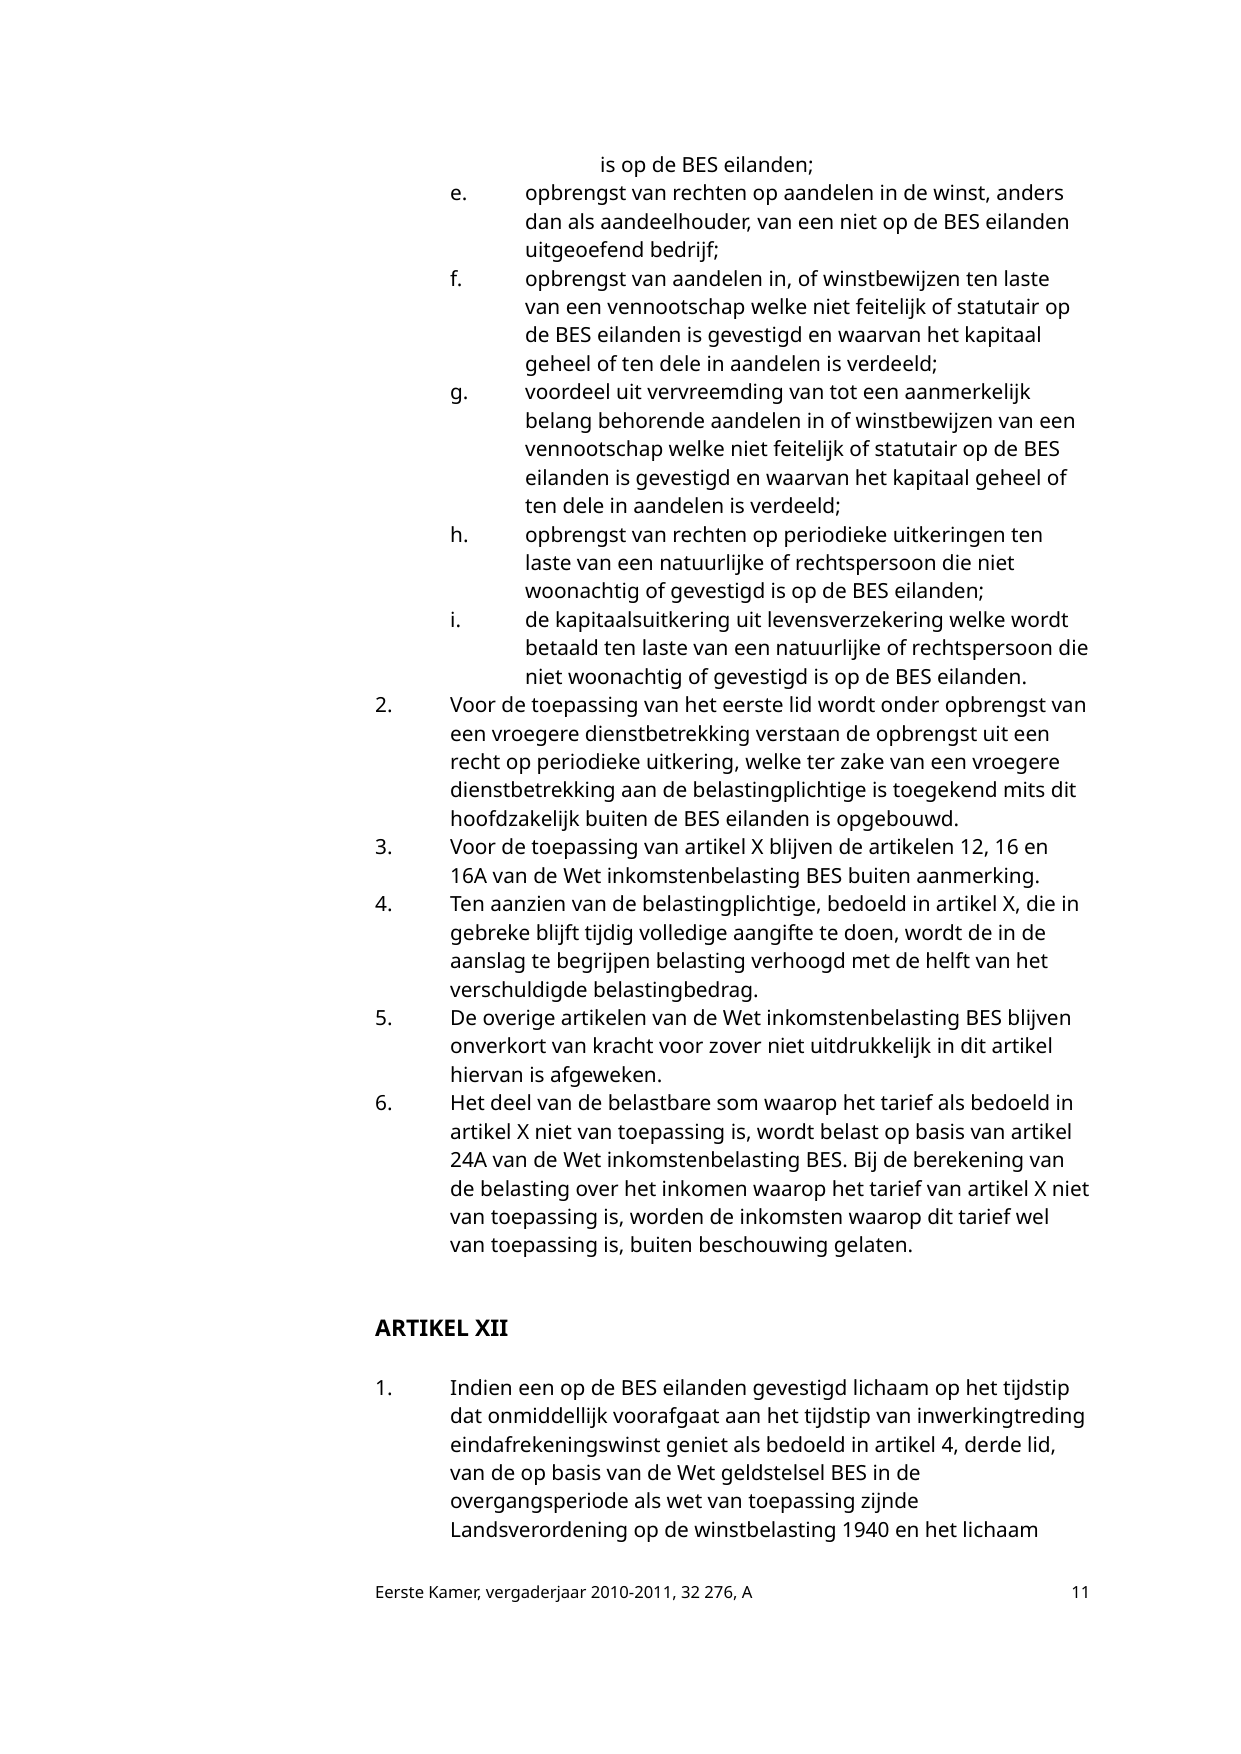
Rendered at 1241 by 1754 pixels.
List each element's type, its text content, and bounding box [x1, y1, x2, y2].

list Indien een op de BES eilanden gevestigd lichaam op het tijdstip dat onmiddellijk voorafgaat aan het tijdstip van inwerkingtreding eindafrekeningswinst geniet als bedoeld in artikel 4, derde lid, van de op basis van de Wet geldstelsel BES in de overgangsperiode als wet van toepassing zijnde Landsverordening op de winstbelasting 1940 en het lichaam [375, 1373, 1090, 1543]
list opbrengst van aandelen in, of winstbewijzen ten laste van een vennootschap welke niet feitelijk of statutair op de BES eilanden is gevestigd en waarvan het kapitaal geheel of ten dele in aandelen is verdeeld; [450, 264, 1090, 377]
subtitle ARTIKEL XII [375, 1312, 1090, 1343]
list Het deel van de belastbare som waarop het tarief als bedoeld in artikel X niet van toepassing is, wordt belast op basis van artikel 24A van de Wet inkomstenbelasting BES. Bij de berekening van de belasting over het inkomen waarop het tarief van artikel X niet van toepassing is, worden de inkomsten waarop dit tarief wel van toepassing is, buiten beschouwing gelaten. [375, 1088, 1090, 1259]
list voordeel uit vervreemding van tot een aanmerkelijk belang behorende aandelen in of winstbewijzen van een vennootschap welke niet feitelijk of statutair op de BES eilanden is gevestigd en waarvan het kapitaal geheel of ten dele in aandelen is verdeeld; [450, 377, 1090, 520]
list Voor de toepassing van het eerste lid wordt onder opbrengst van een vroegere dienstbetrekking verstaan de opbrengst uit een recht op periodieke uitkering, welke ter zake van een vroegere dienstbetrekking aan de belastingplichtige is toegekend mits dit hoofdzakelijk buiten de BES eilanden is opgebouwd. [375, 690, 1090, 832]
list opbrengst van rechten op aandelen in de winst, anders dan als aandeelhouder, van een niet op de BES eilanden uitgeoefend bedrijf; [450, 178, 1090, 264]
list Voor de toepassing van artikel X blijven de artikelen 12, 16 en 16A van de Wet inkomstenbelasting BES buiten aanmerking. [375, 832, 1090, 889]
list Ten aanzien van de belastingplichtige, bedoeld in artikel X, die in gebreke blijft tijdig volledige aangifte te doen, wordt de in de aanslag te begrijpen belasting verhoogd met de helft van het verschuldigde belastingbedrag. [375, 889, 1090, 1003]
list opbrengst van rechten op periodieke uitkeringen ten laste van een natuurlijke of rechtspersoon die niet woonachtig of gevestigd is op de BES eilanden; [450, 520, 1090, 605]
list is op de BES eilanden; [525, 150, 1090, 178]
list De overige artikelen van de Wet inkomstenbelasting BES blijven onverkort van kracht voor zover niet uitdrukkelijk in dit artikel hiervan is afgeweken. [375, 1003, 1090, 1088]
list de kapitaalsuitkering uit levensverzekering welke wordt betaald ten laste van een natuurlijke of rechtspersoon die niet woonachtig of gevestigd is op de BES eilanden. [450, 605, 1090, 690]
